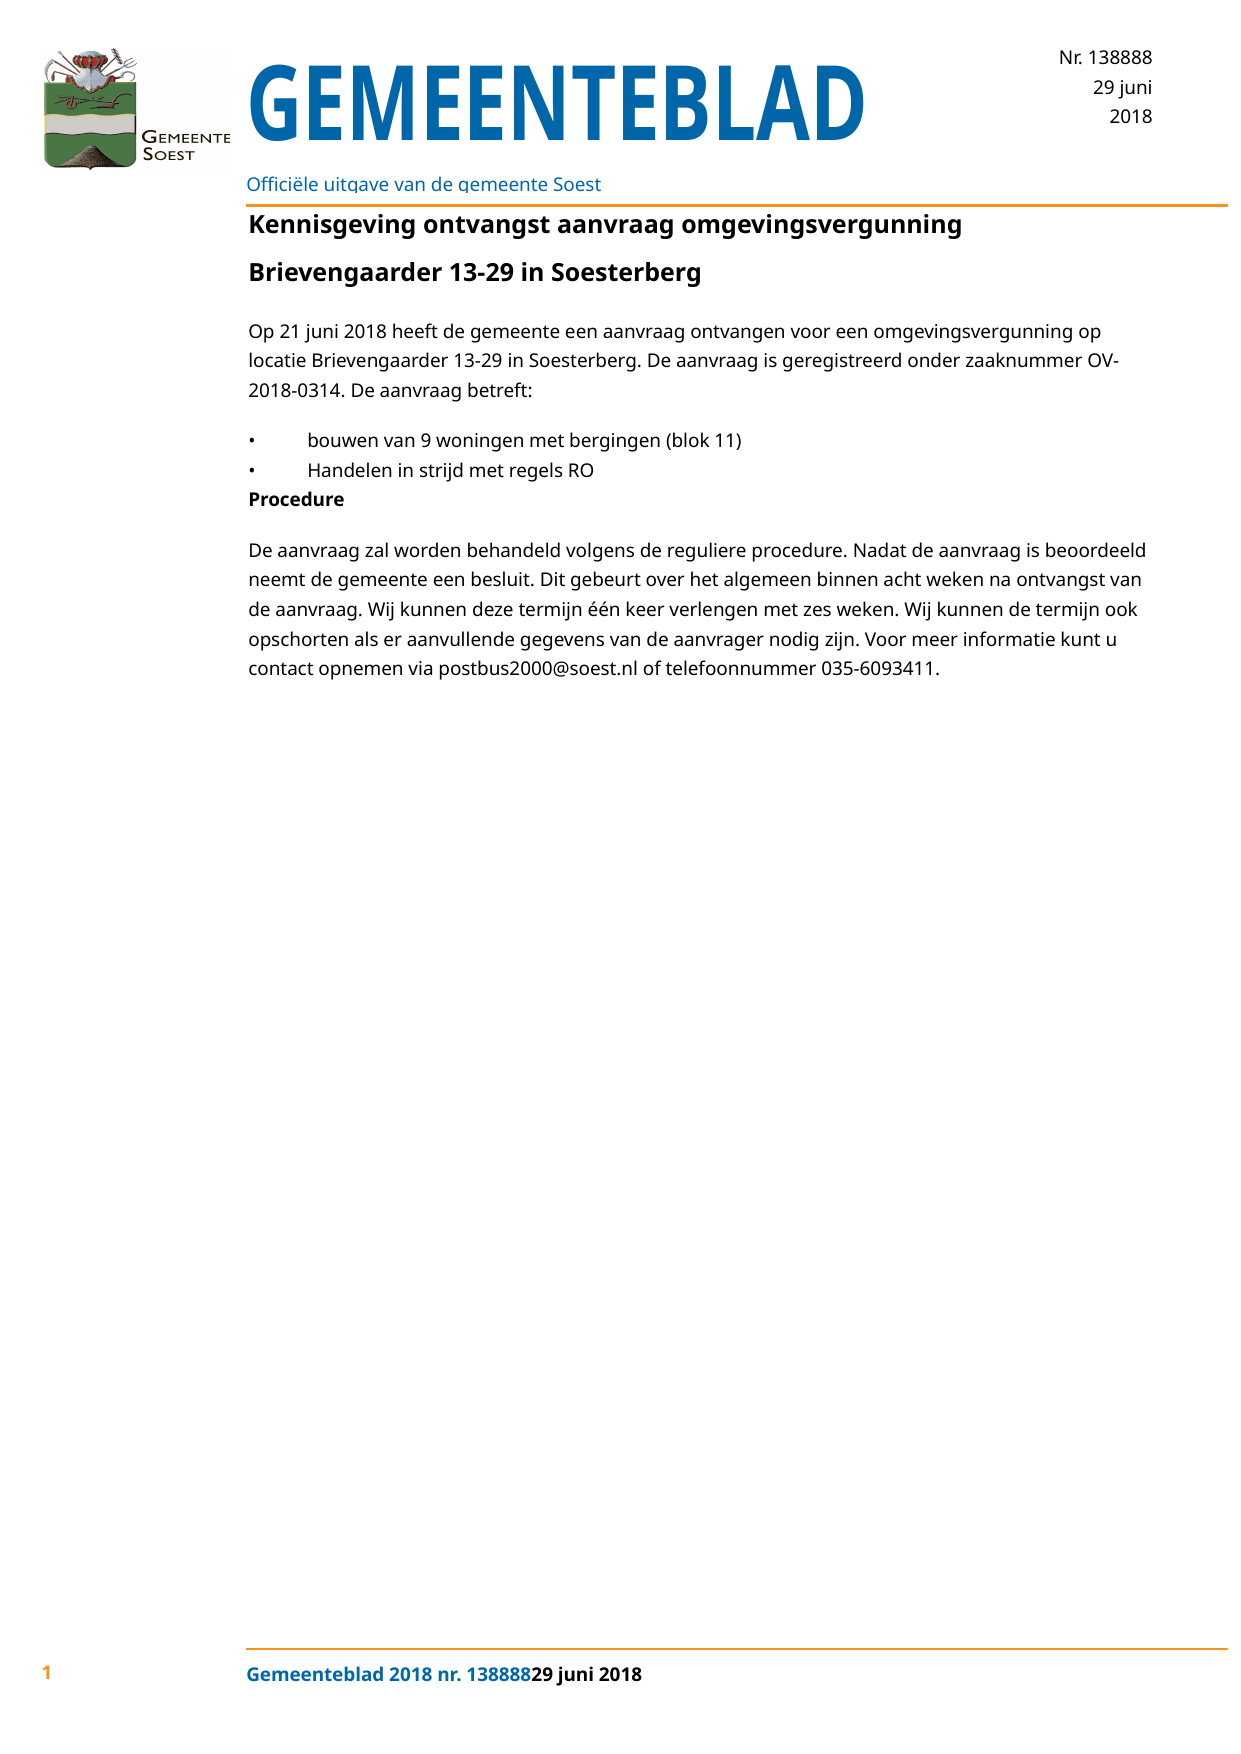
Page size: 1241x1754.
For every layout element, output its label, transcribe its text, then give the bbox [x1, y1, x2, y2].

list bouwen van 9 woningen met bergingen (blok 11) [248, 427, 1152, 453]
picture [41, 47, 231, 172]
text Op 21 juni 2018 heeft de gemeente een aanvraag ontvangen voor een omgevingsvergunning op locatie Brievengaarder 13-29 in Soesterberg. De aanvraag is geregistreerd onder zaaknummer OV-2018-0314. De aanvraag betreft: [248, 318, 1152, 403]
text Procedure [248, 487, 1152, 512]
text De aanvraag zal worden behandeld volgens de reguliere procedure. Nadat de aanvraag is beoordeeld neemt de gemeente een besluit. Dit gebeurt over het algemeen binnen acht weken na ontvangst van de aanvraag. Wij kunnen deze termijn één keer verlengen met zes weken. Wij kunnen de termijn ook opschorten als er aanvullende gegevens van de aanvrager nodig zijn. Voor meer informatie kunt u contact opnemen via postbus2000@soest.nl of telefoonnummer 035-6093411. [248, 537, 1152, 681]
text Kennisgeving ontvangst aanvraag omgevingsvergunning Brievengaarder 13-29 in Soesterberg [248, 207, 1152, 288]
list Handelen in strijd met regels RO [248, 457, 1152, 483]
